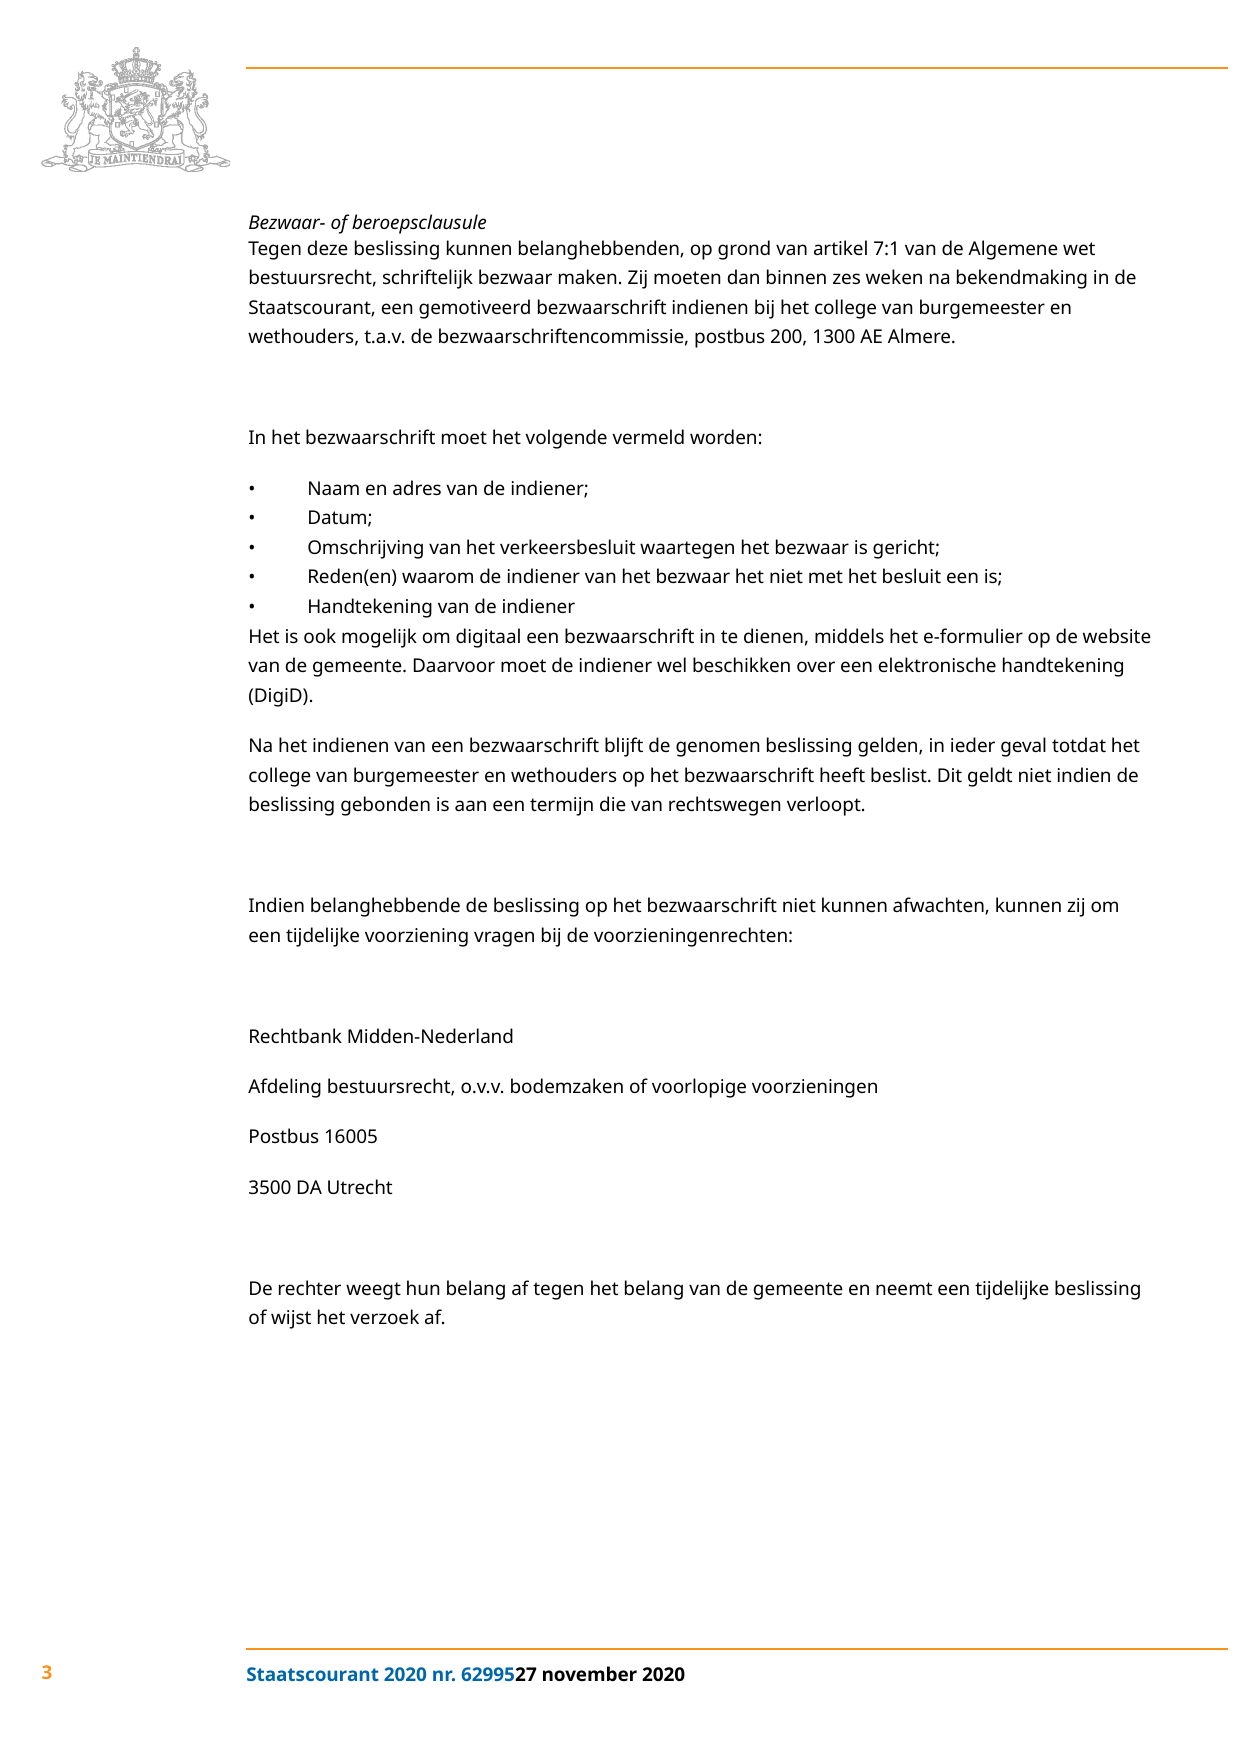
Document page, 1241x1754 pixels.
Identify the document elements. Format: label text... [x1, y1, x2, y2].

list Reden(en) waarom de indiener van het bezwaar het niet met het besluit een is; [248, 564, 1152, 589]
text Bezwaar- of beroepsclausule [248, 209, 1152, 235]
text Het is ook mogelijk om digitaal een bezwaarschrift in te dienen, middels het e-formulier op de website van de gemeente. Daarvoor moet de indiener wel beschikken over een elektronische handtekening (DigiD). [248, 623, 1152, 708]
text De rechter weegt hun belang af tegen het belang van de gemeente en neemt een tijdelijke beslissing of wijst het verzoek af. [248, 1275, 1152, 1330]
list Handtekening van de indiener [248, 593, 1152, 619]
list Omschrijving van het verkeersbesluit waartegen het bezwaar is gericht; [248, 534, 1152, 560]
text Tegen deze beslissing kunnen belanghebbenden, op grond van artikel 7:1 van de Algemene wet bestuursrecht, schriftelijk bezwaar maken. Zij moeten dan binnen zes weken na bekendmaking in de Staatscourant, een gemotiveerd bezwaarschrift indienen bij het college van burgemeester en wethouders, t.a.v. de bezwaarschriftencommissie, postbus 200, 1300 AE Almere. [248, 235, 1152, 349]
text Rechtbank Midden-Nederland [248, 1023, 1152, 1048]
text 3500 DA Utrecht [248, 1174, 1152, 1200]
text Indien belanghebbende de beslissing op het bezwaarschrift niet kunnen afwachten, kunnen zij om een tijdelijke voorziening vragen bij de voorzieningenrechten: [248, 892, 1152, 948]
list Datum; [248, 504, 1152, 530]
picture [41, 47, 231, 172]
list Naam en adres van de indiener; [248, 475, 1152, 501]
text In het bezwaarschrift moet het volgende vermeld worden: [248, 424, 1152, 450]
text Afdeling bestuursrecht, o.v.v. bodemzaken of voorlopige voorzieningen [248, 1073, 1152, 1099]
text Postbus 16005 [248, 1124, 1152, 1149]
text Na het indienen van een bezwaarschrift blijft de genomen beslissing gelden, in ieder geval totdat het college van burgemeester en wethouders op het bezwaarschrift heeft beslist. Dit geldt niet indien de beslissing gebonden is aan een termijn die van rechtswegen verloopt. [248, 732, 1152, 817]
